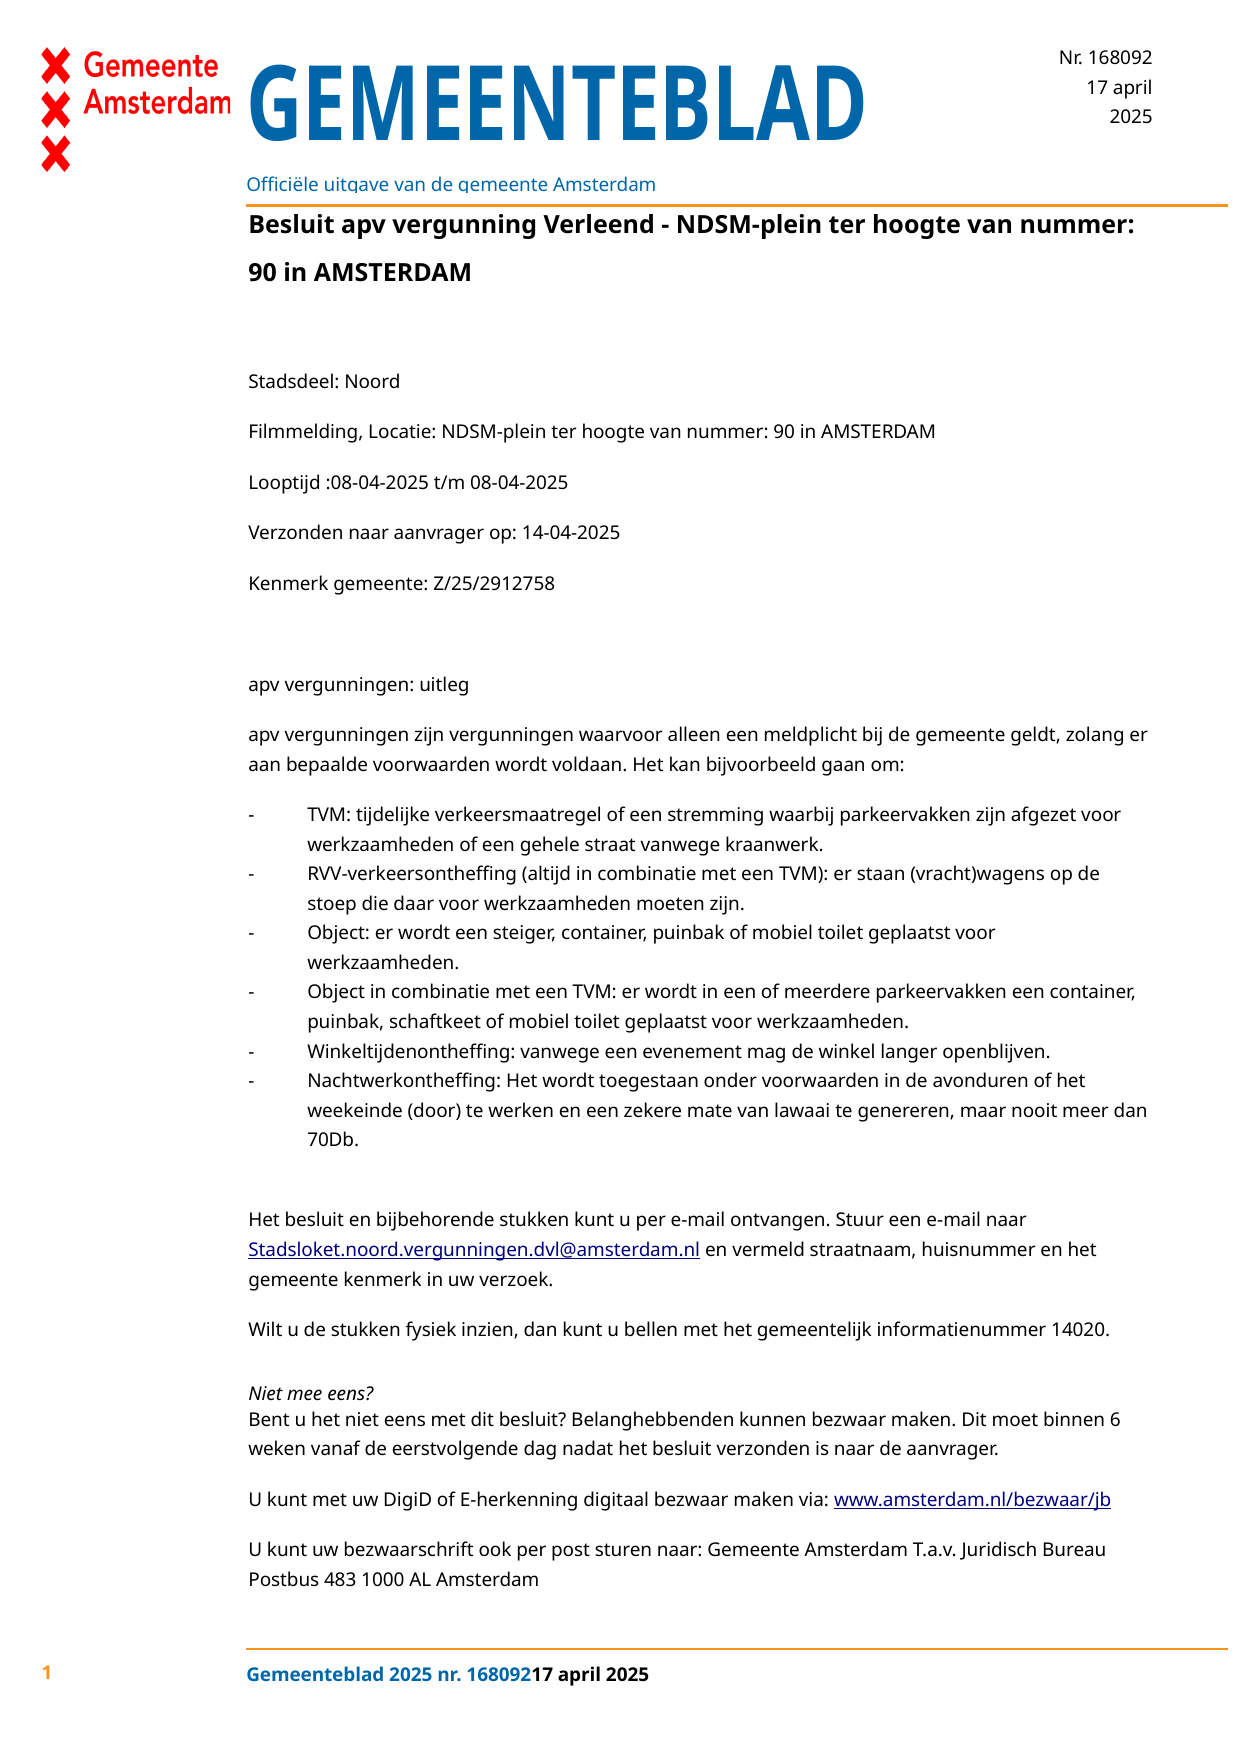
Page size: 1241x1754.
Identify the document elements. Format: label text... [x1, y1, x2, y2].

text Bent u het niet eens met dit besluit? Belanghebbenden kunnen bezwaar maken. Dit moet binnen 6 weken vanaf de eerstvolgende dag nadat het besluit verzonden is naar de aanvrager. [248, 1406, 1152, 1461]
list Object in combinatie met een TVM: er wordt in een of meerdere parkeervakken een container, puinbak, schaftkeet of mobiel toilet geplaatst voor werkzaamheden. [248, 979, 1152, 1034]
text apv vergunningen: uitleg [248, 671, 1152, 697]
list RVV-verkeersontheffing (altijd in combinatie met een TVM): er staan (vracht)wagens op de stoep die daar voor werkzaamheden moeten zijn. [248, 860, 1152, 916]
text Besluit apv vergunning Verleend - NDSM-plein ter hoogte van nummer: 90 in AMSTERDAM [248, 207, 1152, 288]
text Filmmelding, Locatie: NDSM-plein ter hoogte van nummer: 90 in AMSTERDAM [248, 419, 1152, 444]
list Object: er wordt een steiger, container, puinbak of mobiel toilet geplaatst voor werkzaamheden. [248, 919, 1152, 975]
text Verzonden naar aanvrager op: 14-04-2025 [248, 519, 1152, 545]
list Winkeltijdenontheffing: vanwege een evenement mag de winkel langer openblijven. [248, 1038, 1152, 1064]
text U kunt met uw DigiD of E-herkenning digitaal bezwaar maken via: www.amsterdam.nl/bezwaar/jb [248, 1486, 1152, 1512]
list Nachtwerkontheffing: Het wordt toegestaan onder voorwaarden in de avonduren of het weekeinde (door) te werken en een zekere mate van lawaai te genereren, maar nooit meer dan 70Db. [248, 1067, 1152, 1152]
text Looptijd :08-04-2025 t/m 08-04-2025 [248, 469, 1152, 495]
picture [41, 47, 231, 172]
text Kenmerk gemeente: Z/25/2912758 [248, 570, 1152, 596]
text Niet mee eens? [248, 1380, 1152, 1406]
list TVM: tijdelijke verkeersmaatregel of een stremming waarbij parkeervakken zijn afgezet voor werkzaamheden of een gehele straat vanwege kraanwerk. [248, 801, 1152, 857]
text Wilt u de stukken fysiek inzien, dan kunt u bellen met het gemeentelijk informatienummer 14020. [248, 1316, 1152, 1342]
text Het besluit en bijbehorende stukken kunt u per e-mail ontvangen. Stuur een e-mail naar Stadsloket.noord.vergunningen.dvl@amsterdam.nl en vermeld straatnaam, huisnummer en het gemeente kenmerk in uw verzoek. [248, 1207, 1152, 1292]
text Stadsdeel: Noord [248, 368, 1152, 394]
text apv vergunningen zijn vergunningen waarvoor alleen een meldplicht bij de gemeente geldt, zolang er aan bepaalde voorwaarden wordt voldaan. Het kan bijvoorbeeld gaan om: [248, 721, 1152, 777]
text U kunt uw bezwaarschrift ook per post sturen naar: Gemeente Amsterdam T.a.v. Juridisch Bureau Postbus 483 1000 AL Amsterdam [248, 1536, 1152, 1592]
